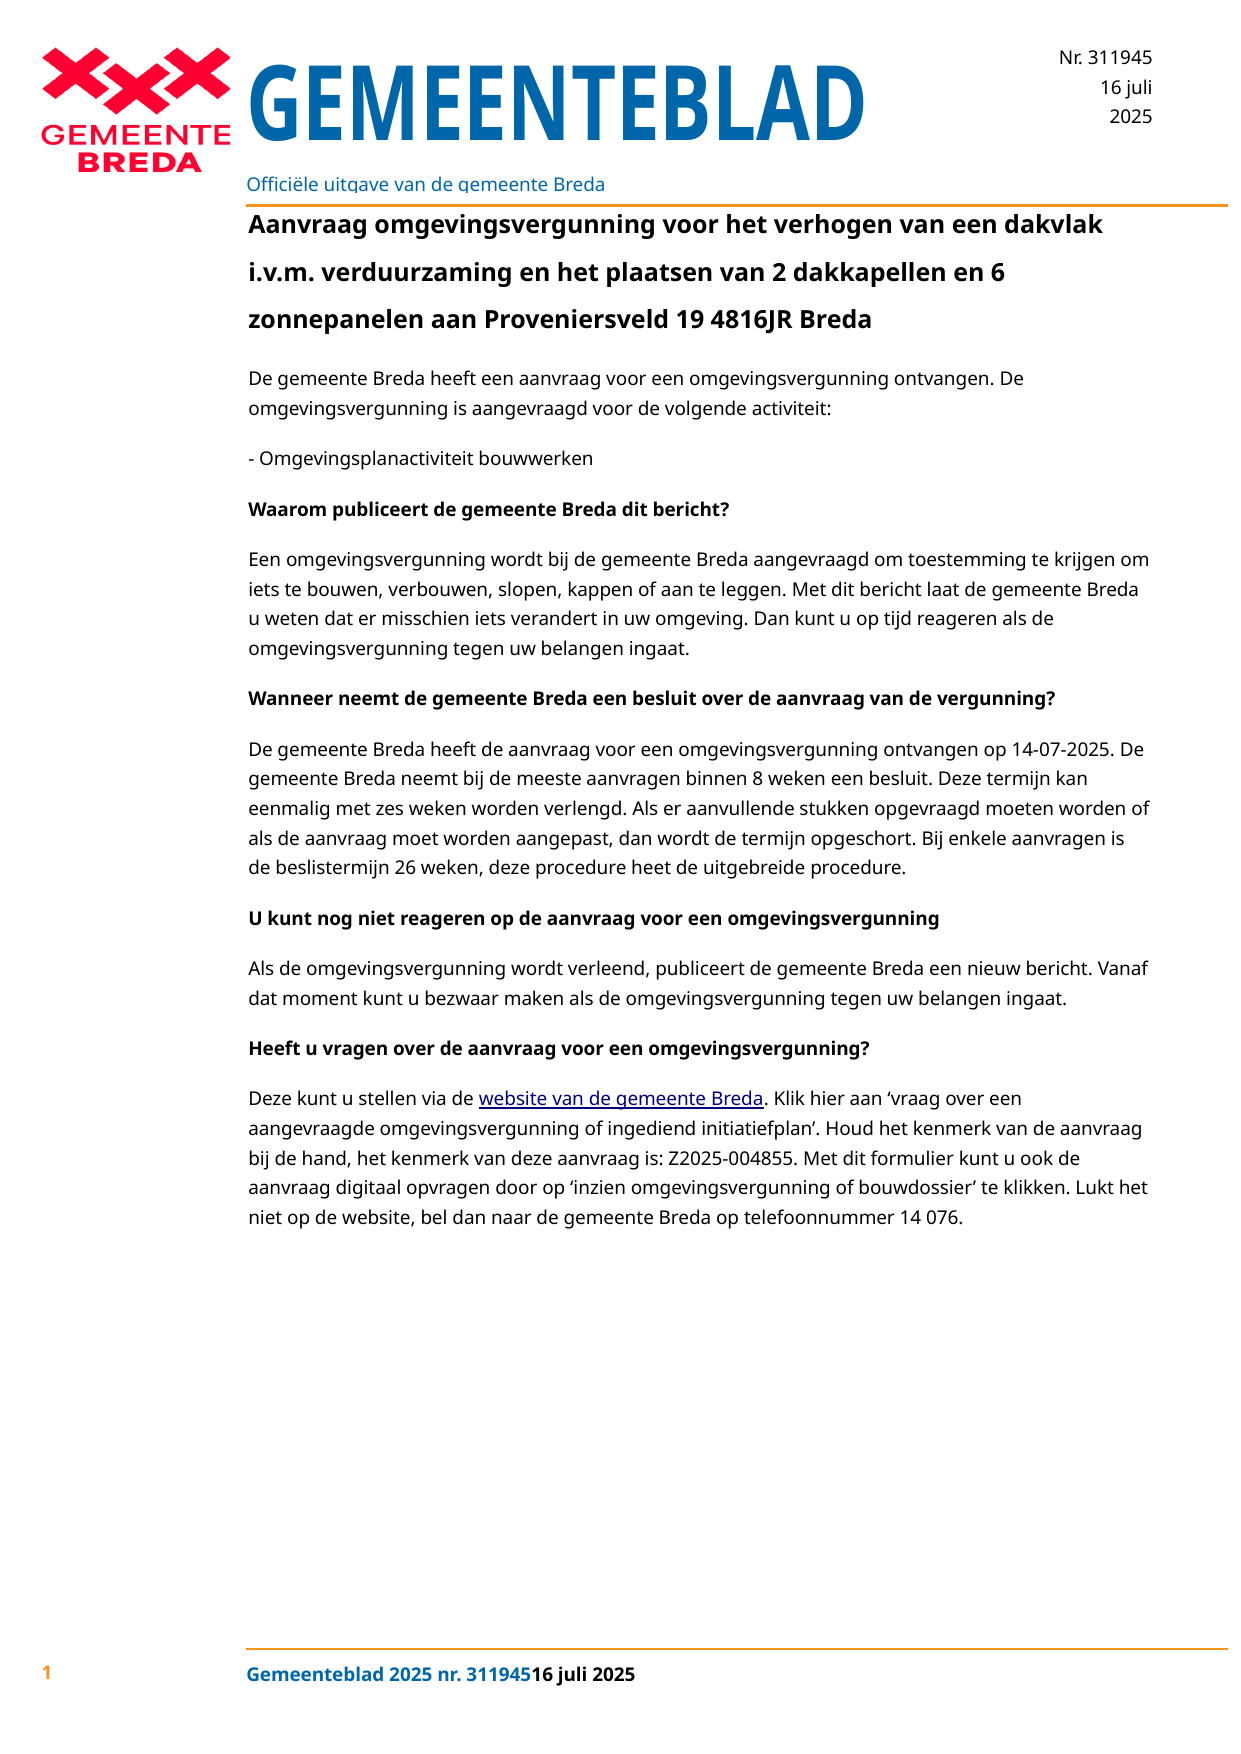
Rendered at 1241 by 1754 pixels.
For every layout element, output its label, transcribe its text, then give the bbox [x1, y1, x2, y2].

text - Omgevingsplanactiviteit bouwwerken [248, 446, 1152, 471]
picture [41, 47, 231, 172]
text Waarom publiceert de gemeente Breda dit bericht? [248, 496, 1152, 522]
text De gemeente Breda heeft een aanvraag voor een omgevingsvergunning ontvangen. De omgevingsvergunning is aangevraagd voor de volgende activiteit: [248, 366, 1152, 421]
text Een omgevingsvergunning wordt bij de gemeente Breda aangevraagd om toestemming te krijgen om iets te bouwen, verbouwen, slopen, kappen of aan te leggen. Met dit bericht laat de gemeente Breda u weten dat er misschien iets verandert in uw omgeving. Dan kunt u op tijd reageren als de omgevingsvergunning tegen uw belangen ingaat. [248, 546, 1152, 661]
text Heeft u vragen over de aanvraag voor een omgevingsvergunning? [248, 1035, 1152, 1061]
text Deze kunt u stellen via de website van de gemeente Breda. Klik hier aan ‘vraag over een aangevraagde omgevingsvergunning of ingediend initiatiefplan’. Houd het kenmerk van de aanvraag bij de hand, het kenmerk van deze aanvraag is: Z2025-004855. Met dit formulier kunt u ook de aanvraag digitaal opvragen door op ‘inzien omgevingsvergunning of bouwdossier’ te klikken. Lukt het niet op de website, bel dan naar de gemeente Breda op telefoonnummer 14 076. [248, 1086, 1152, 1229]
text De gemeente Breda heeft de aanvraag voor een omgevingsvergunning ontvangen op 14-07-2025. De gemeente Breda neemt bij de meeste aanvragen binnen 8 weken een besluit. Deze termijn kan eenmalig met zes weken worden verlengd. Als er aanvullende stukken opgevraagd moeten worden of als de aanvraag moet worden aangepast, dan wordt de termijn opgeschort. Bij enkele aanvragen is de beslistermijn 26 weken, deze procedure heet de uitgebreide procedure. [248, 736, 1152, 880]
text Aanvraag omgevingsvergunning voor het verhogen van een dakvlak i.v.m. verduurzaming en het plaatsen van 2 dakkapellen en 6 zonnepanelen aan Proveniersveld 19 4816JR Breda [248, 207, 1152, 336]
text Wanneer neemt de gemeente Breda een besluit over de aanvraag van de vergunning? [248, 686, 1152, 711]
text Als de omgevingsvergunning wordt verleend, publiceert de gemeente Breda een nieuw bericht. Vanaf dat moment kunt u bezwaar maken als de omgevingsvergunning tegen uw belangen ingaat. [248, 955, 1152, 1010]
text U kunt nog niet reageren op de aanvraag voor een omgevingsvergunning [248, 905, 1152, 930]
